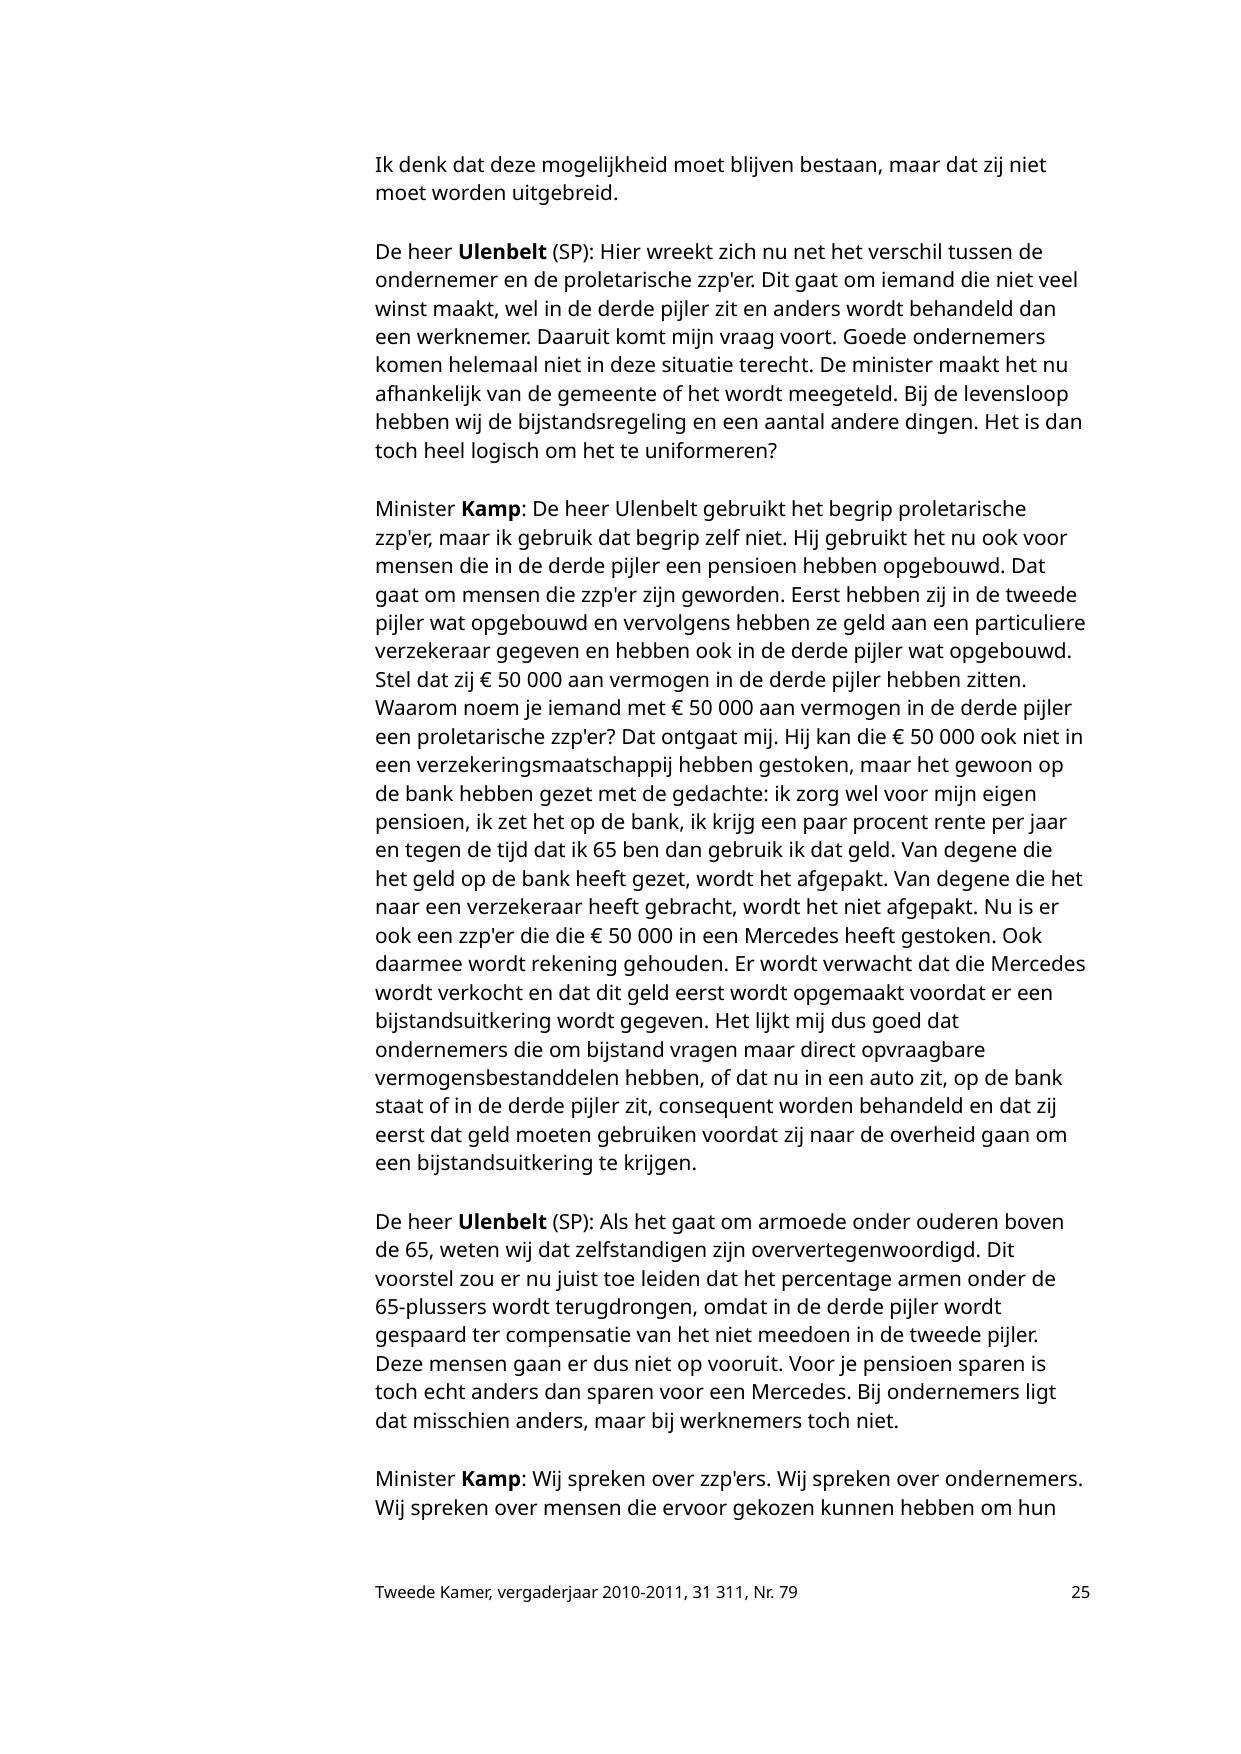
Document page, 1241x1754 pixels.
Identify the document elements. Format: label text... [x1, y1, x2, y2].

text Ik denk dat deze mogelijkheid moet blijven bestaan, maar dat zij niet moet worden uitgebreid. [375, 150, 1090, 207]
text Minister Kamp: Wij spreken over zzp'ers. Wij spreken over ondernemers. Wij spreken over mensen die ervoor gekozen kunnen hebben om hun [375, 1464, 1090, 1521]
text De heer Ulenbelt (SP): Hier wreekt zich nu net het verschil tussen de ondernemer en de proletarische zzp'er. Dit gaat om iemand die niet veel winst maakt, wel in de derde pijler zit en anders wordt behandeld dan een werknemer. Daaruit komt mijn vraag voort. Goede ondernemers komen helemaal niet in deze situatie terecht. De minister maakt het nu afhankelijk van de gemeente of het wordt meegeteld. Bij de levensloop hebben wij de bijstandsregeling en een aantal andere dingen. Het is dan toch heel logisch om het te uniformeren? [375, 237, 1090, 464]
text De heer Ulenbelt (SP): Als het gaat om armoede onder ouderen boven de 65, weten wij dat zelfstandigen zijn oververtegenwoordigd. Dit voorstel zou er nu juist toe leiden dat het percentage armen onder de 65-plussers wordt terugdrongen, omdat in de derde pijler wordt gespaard ter compensatie van het niet meedoen in de tweede pijler. Deze mensen gaan er dus niet op vooruit. Voor je pensioen sparen is toch echt anders dan sparen voor een Mercedes. Bij ondernemers ligt dat misschien anders, maar bij werknemers toch niet. [375, 1207, 1090, 1434]
text Minister Kamp: De heer Ulenbelt gebruikt het begrip proletarische zzp'er, maar ik gebruik dat begrip zelf niet. Hij gebruikt het nu ook voor mensen die in de derde pijler een pensioen hebben opgebouwd. Dat gaat om mensen die zzp'er zijn geworden. Eerst hebben zij in de tweede pijler wat opgebouwd en vervolgens hebben ze geld aan een particuliere verzekeraar gegeven en hebben ook in de derde pijler wat opgebouwd. Stel dat zij € 50 000 aan vermogen in de derde pijler hebben zitten. Waarom noem je iemand met € 50 000 aan vermogen in de derde pijler een proletarische zzp'er? Dat ontgaat mij. Hij kan die € 50 000 ook niet in een verzekeringsmaatschappij hebben gestoken, maar het gewoon op de bank hebben gezet met de gedachte: ik zorg wel voor mijn eigen pensioen, ik zet het op de bank, ik krijg een paar procent rente per jaar en tegen de tijd dat ik 65 ben dan gebruik ik dat geld. Van degene die het geld op de bank heeft gezet, wordt het afgepakt. Van degene die het naar een verzekeraar heeft gebracht, wordt het niet afgepakt. Nu is er ook een zzp'er die die € 50 000 in een Mercedes heeft gestoken. Ook daarmee wordt rekening gehouden. Er wordt verwacht dat die Mercedes wordt verkocht en dat dit geld eerst wordt opgemaakt voordat er een bijstandsuitkering wordt gegeven. Het lijkt mij dus goed dat ondernemers die om bijstand vragen maar direct opvraagbare vermogensbestanddelen hebben, of dat nu in een auto zit, op de bank staat of in de derde pijler zit, consequent worden behandeld en dat zij eerst dat geld moeten gebruiken voordat zij naar de overheid gaan om een bijstandsuitkering te krijgen. [375, 494, 1090, 1177]
